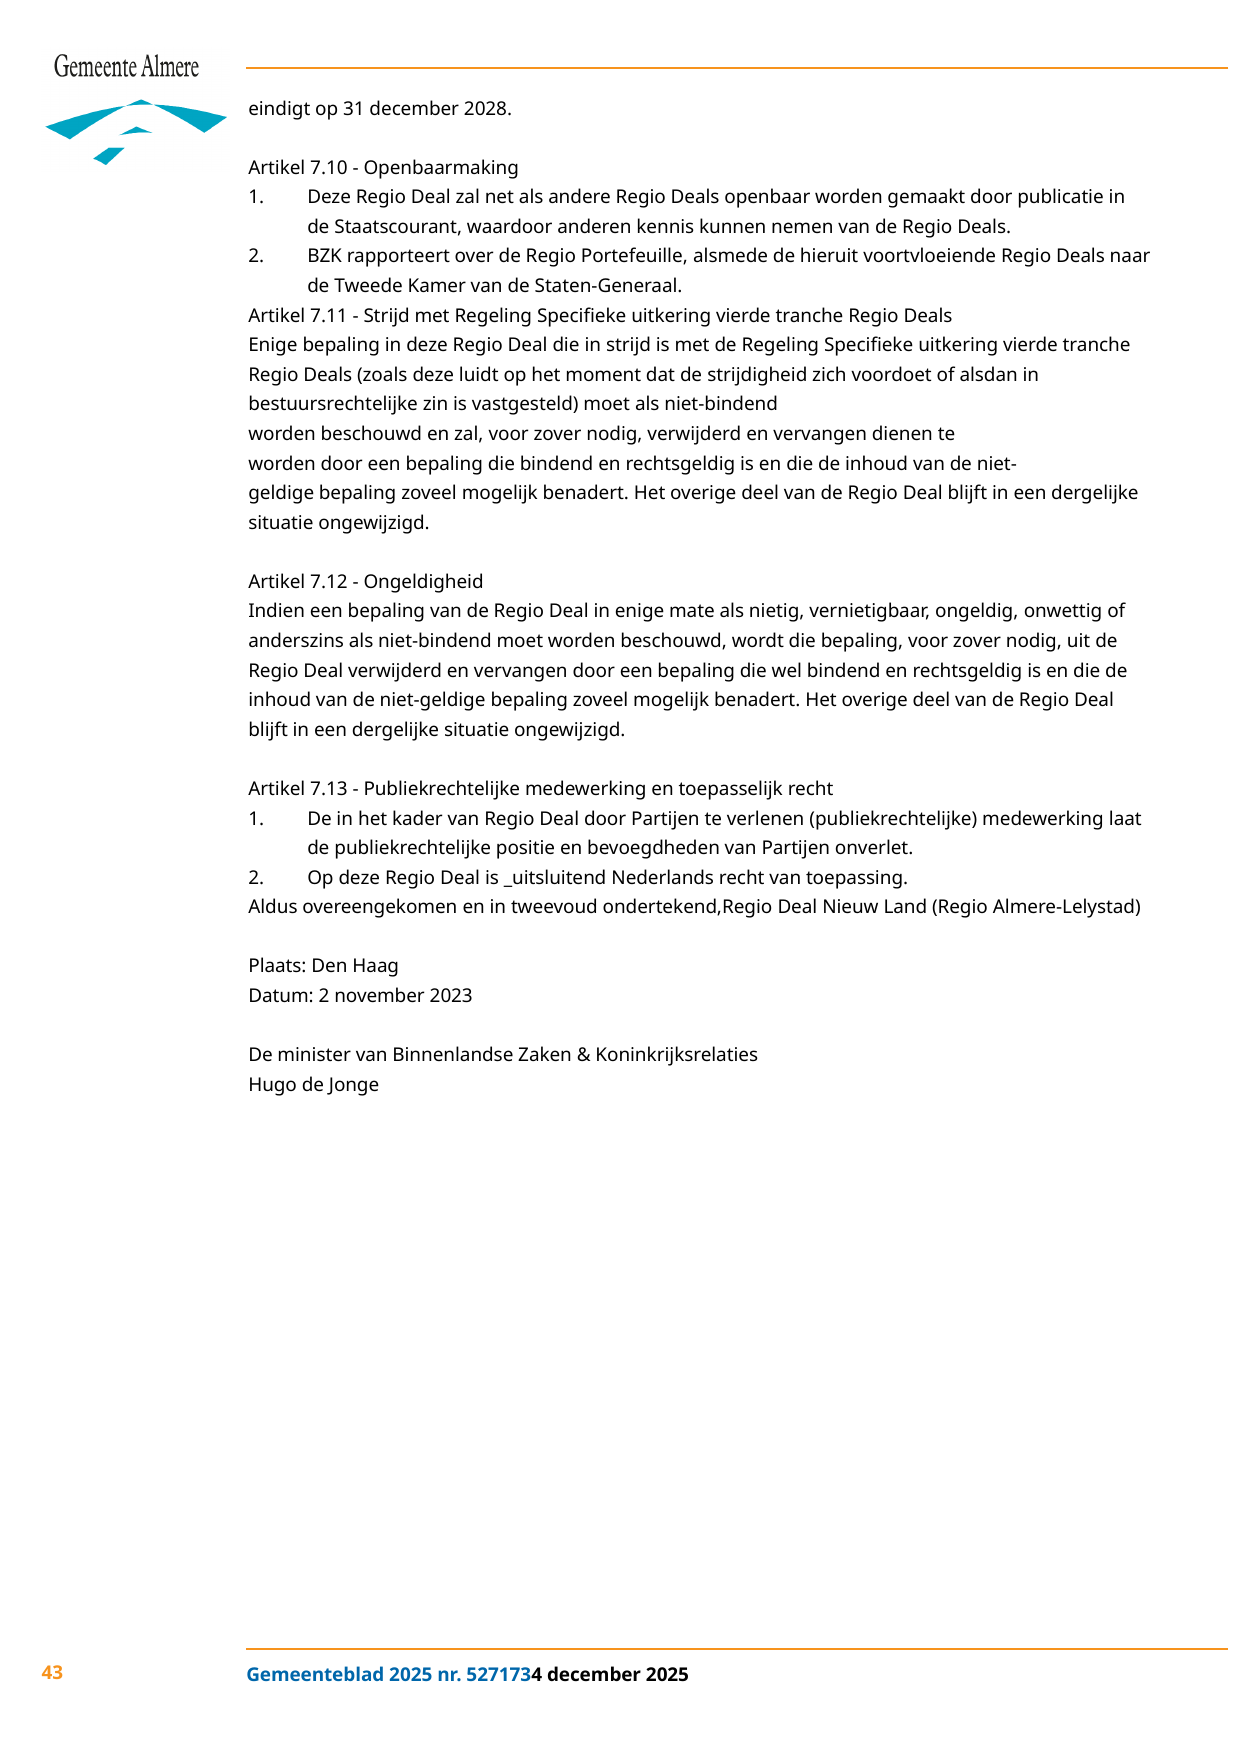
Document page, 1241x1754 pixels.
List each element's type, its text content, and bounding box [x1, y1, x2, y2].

text eindigt op 31 december 2028. [248, 95, 1152, 121]
text Hugo de Jonge [248, 1071, 1152, 1097]
text Indien een bepaling van de Regio Deal in enige mate als nietig, vernietigbaar, ongeldig, onwettig of anderszins als niet-bindend moet worden beschouwd, wordt die bepaling, voor zover nodig, uit de Regio Deal verwijderd en vervangen door een bepaling die wel bindend en rechtsgeldig is en die de inhoud van de niet-geldige bepaling zoveel mogelijk benadert. Het overige deel van de Regio Deal blijft in een dergelijke situatie ongewijzigd. [248, 598, 1152, 742]
text De minister van Binnenlandse Zaken & Koninkrijksrelaties [248, 1041, 1152, 1067]
text Artikel 7.12 - Ongeldigheid [248, 568, 1152, 594]
text Artikel 7.10 - Openbaarmaking [248, 154, 1152, 180]
text Artikel 7.13 - Publiekrechtelijke medewerking en toepasselijk recht [248, 775, 1152, 801]
text Enige bepaling in deze Regio Deal die in strijd is met de Regeling Specifieke uitkering vierde tranche Regio Deals (zoals deze luidt op het moment dat de strijdigheid zich voordoet of alsdan in bestuursrechtelijke zin is vastgesteld) moet als niet-bindend worden beschouwd en zal, voor zover nodig, verwijderd en vervangen dienen te worden door een bepaling die bindend en rechtsgeldig is en die de inhoud van de niet-geldige bepaling zoveel mogelijk benadert. Het overige deel van de Regio Deal blijft in een dergelijke situatie ongewijzigd. [248, 331, 1152, 535]
list Deze Regio Deal zal net als andere Regio Deals openbaar worden gemaakt door publicatie in de Staatscourant, waardoor anderen kennis kunnen nemen van de Regio Deals. [248, 183, 1152, 239]
text Datum: 2 november 2023 [248, 982, 1152, 1008]
list BZK rapporteert over de Regio Portefeuille, alsmede de hieruit voortvloeiende Regio Deals naar de Tweede Kamer van de Staten-Generaal. [248, 243, 1152, 298]
text Aldus overeengekomen en in tweevoud ondertekend,Regio Deal Nieuw Land (Regio Almere-Lelystad) [248, 893, 1152, 919]
list Op deze Regio Deal is _uitsluitend Nederlands recht van toepassing. [248, 864, 1152, 890]
list De in het kader van Regio Deal door Partijen te verlenen (publiekrechtelijke) medewerking laat de publiekrechtelijke positie en bevoegdheden van Partijen onverlet. [248, 805, 1152, 860]
text Plaats: Den Haag [248, 953, 1152, 978]
text Artikel 7.11 - Strijd met Regeling Specifieke uitkering vierde tranche Regio Deals [248, 302, 1152, 328]
picture [41, 47, 231, 172]
